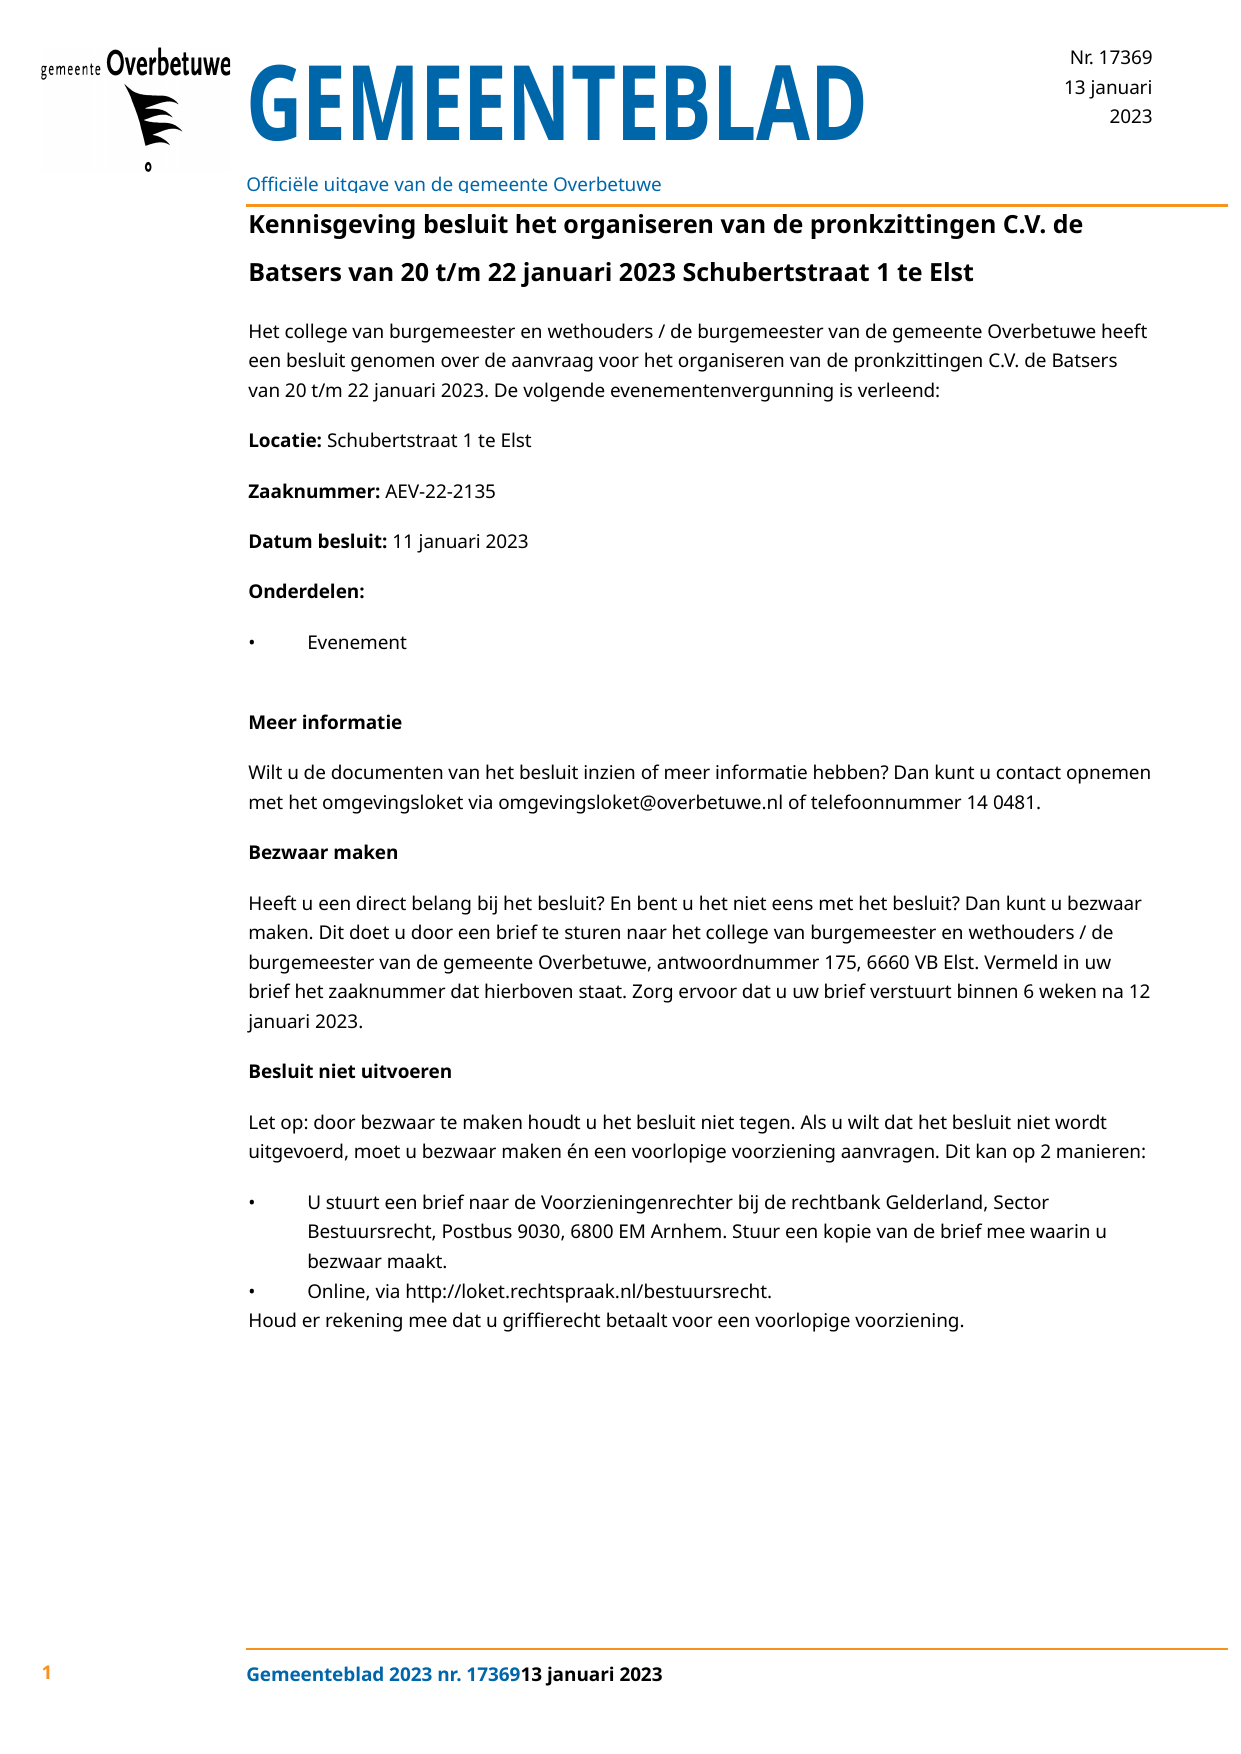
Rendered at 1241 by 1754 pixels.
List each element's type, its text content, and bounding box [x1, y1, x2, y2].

picture [41, 47, 231, 172]
list U stuurt een brief naar de Voorzieningenrechter bij de rechtbank Gelderland, Sector Bestuursrecht, Postbus 9030, 6800 EM Arnhem. Stuur een kopie van de brief mee waarin u bezwaar maakt. [248, 1189, 1152, 1274]
text Kennisgeving besluit het organiseren van de pronkzittingen C.V. de Batsers van 20 t/m 22 januari 2023 Schubertstraat 1 te Elst [248, 207, 1152, 288]
list Evenement [248, 629, 1152, 655]
text Locatie: Schubertstraat 1 te Elst [248, 427, 1152, 453]
text Zaaknummer: AEV-22-2135 [248, 478, 1152, 504]
text Bezwaar maken [248, 839, 1152, 865]
text Onderdelen: [248, 579, 1152, 604]
text Heeft u een direct belang bij het besluit? En bent u het niet eens met het besluit? Dan kunt u bezwaar maken. Dit doet u door een brief te sturen naar het college van burgemeester en wethouders / de burgemeester van de gemeente Overbetuwe, antwoordnummer 175, 6660 VB Elst. Vermeld in uw brief het zaaknummer dat hierboven staat. Zorg ervoor dat u uw brief verstuurt binnen 6 weken na 12 januari 2023. [248, 890, 1152, 1034]
text Meer informatie [248, 709, 1152, 735]
list Online, via http://loket.rechtspraak.nl/bestuursrecht. [248, 1278, 1152, 1304]
text Besluit niet uitvoeren [248, 1059, 1152, 1084]
text Let op: door bezwaar te maken houdt u het besluit niet tegen. Als u wilt dat het besluit niet wordt uitgevoerd, moet u bezwaar maken én een voorlopige voorziening aanvragen. Dit kan op 2 manieren: [248, 1109, 1152, 1164]
text Het college van burgemeester en wethouders / de burgemeester van de gemeente Overbetuwe heeft een besluit genomen over de aanvraag voor het organiseren van de pronkzittingen C.V. de Batsers van 20 t/m 22 januari 2023. De volgende evenementenvergunning is verleend: [248, 318, 1152, 403]
text Datum besluit: 11 januari 2023 [248, 528, 1152, 554]
text Wilt u de documenten van het besluit inzien of meer informatie hebben? Dan kunt u contact opnemen met het omgevingsloket via omgevingsloket@overbetuwe.nl of telefoonnummer 14 0481. [248, 759, 1152, 815]
text Houd er rekening mee dat u griffierecht betaalt voor een voorlopige voorziening. [248, 1307, 1152, 1333]
